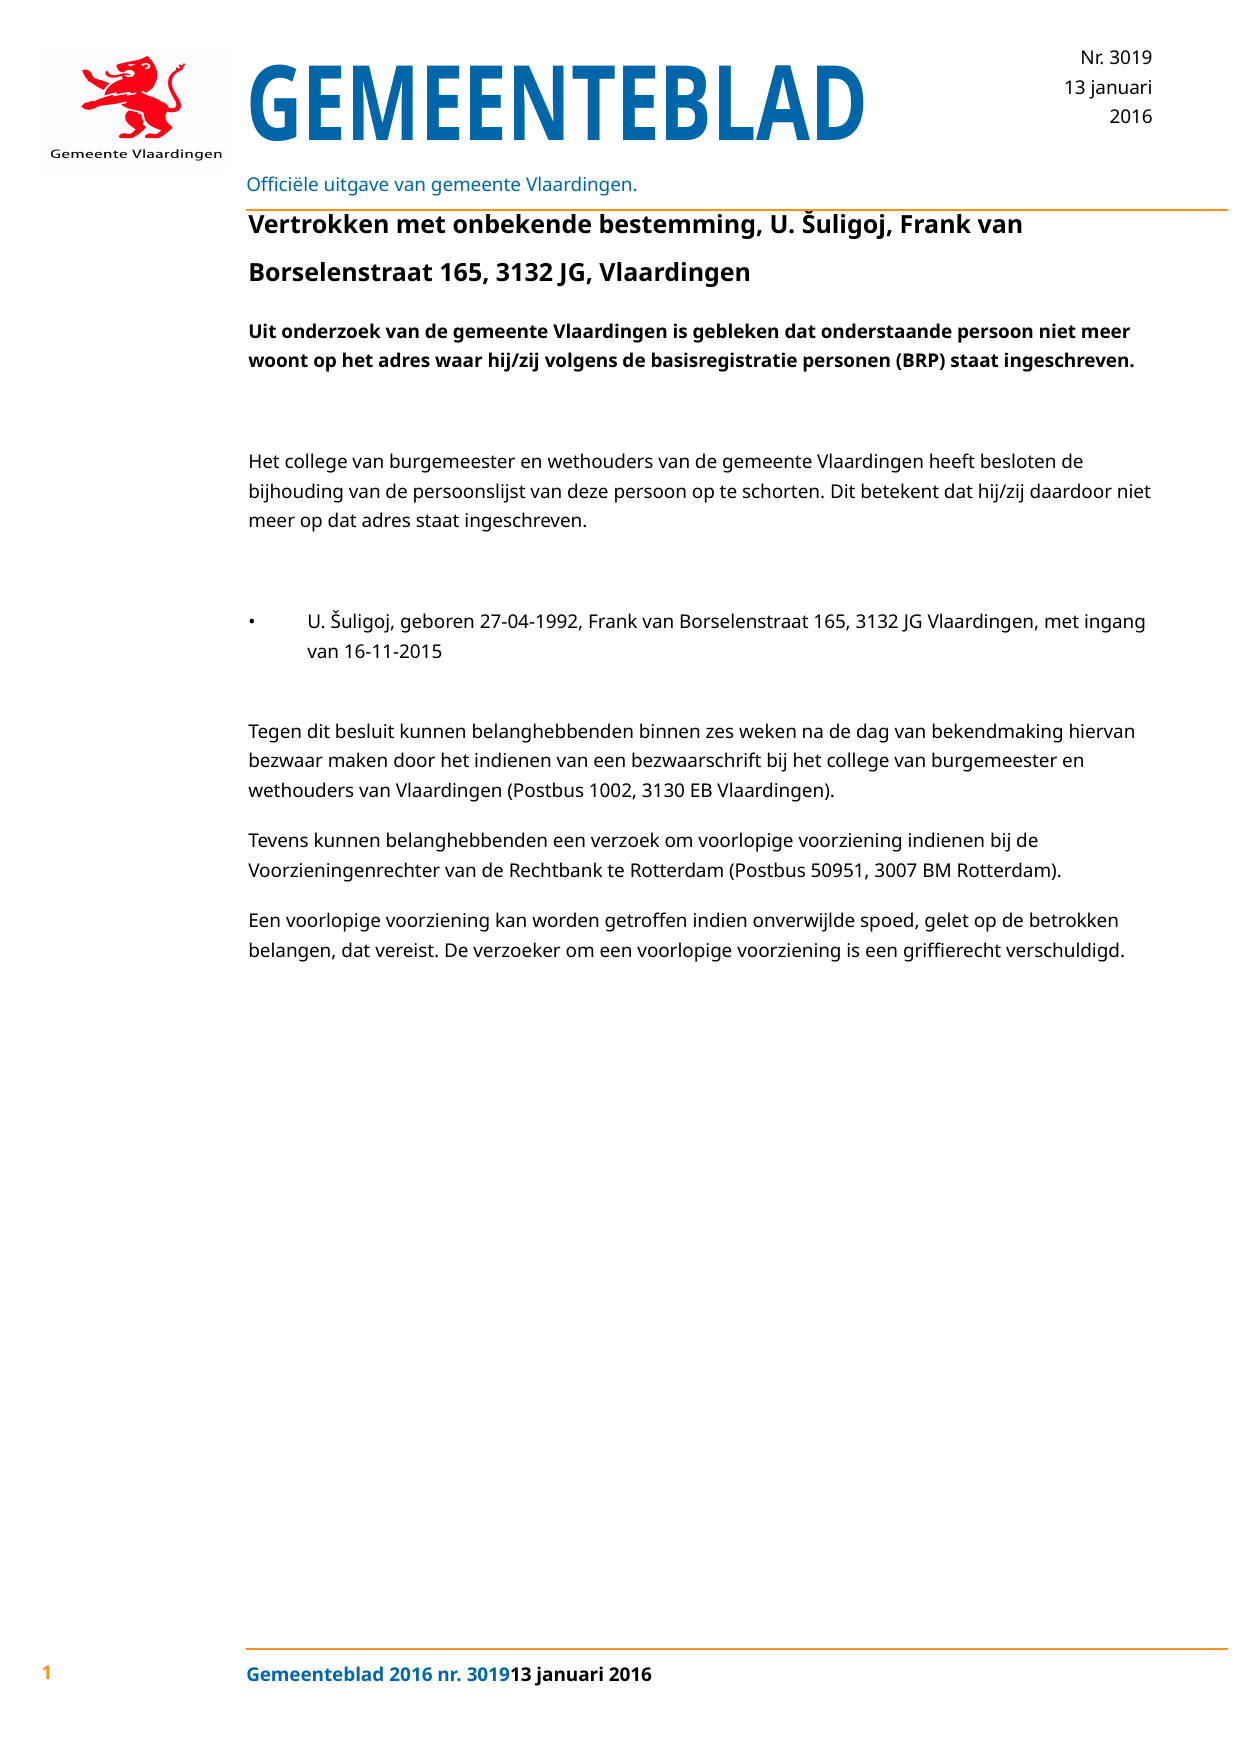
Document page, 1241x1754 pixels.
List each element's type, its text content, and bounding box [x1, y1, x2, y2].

text Vertrokken met onbekende bestemming, U. Šuligoj, Frank van Borselenstraat 165, 3132 JG, Vlaardingen [248, 211, 1152, 288]
text Uit onderzoek van de gemeente Vlaardingen is gebleken dat onderstaande persoon niet meer woont op het adres waar hij/zij volgens de basisregistratie personen (BRP) staat ingeschreven. [248, 318, 1152, 373]
list U. Šuligoj, geboren 27-04-1992, Frank van Borselenstraat 165, 3132 JG Vlaardingen, met ingang van 16-11-2015 [248, 608, 1152, 664]
text Het college van burgemeester en wethouders van de gemeente Vlaardingen heeft besloten de bijhouding van de persoonslijst van deze persoon op te schorten. Dit betekent dat hij/zij daardoor niet meer op dat adres staat ingeschreven. [248, 448, 1152, 533]
picture [41, 47, 231, 172]
text Tegen dit besluit kunnen belanghebbenden binnen zes weken na de dag van bekendmaking hiervan bezwaar maken door het indienen van een bezwaarschrift bij het college van burgemeester en wethouders van Vlaardingen (Postbus 1002, 3130 EB Vlaardingen). [248, 718, 1152, 803]
text Tevens kunnen belanghebbenden een verzoek om voorlopige voorziening indienen bij de Voorzieningenrechter van de Rechtbank te Rotterdam (Postbus 50951, 3007 BM Rotterdam). [248, 827, 1152, 883]
text Een voorlopige voorziening kan worden getroffen indien onverwijlde spoed, gelet op de betrokken belangen, dat vereist. De verzoeker om een voorlopige voorziening is een griffierecht verschuldigd. [248, 907, 1152, 963]
